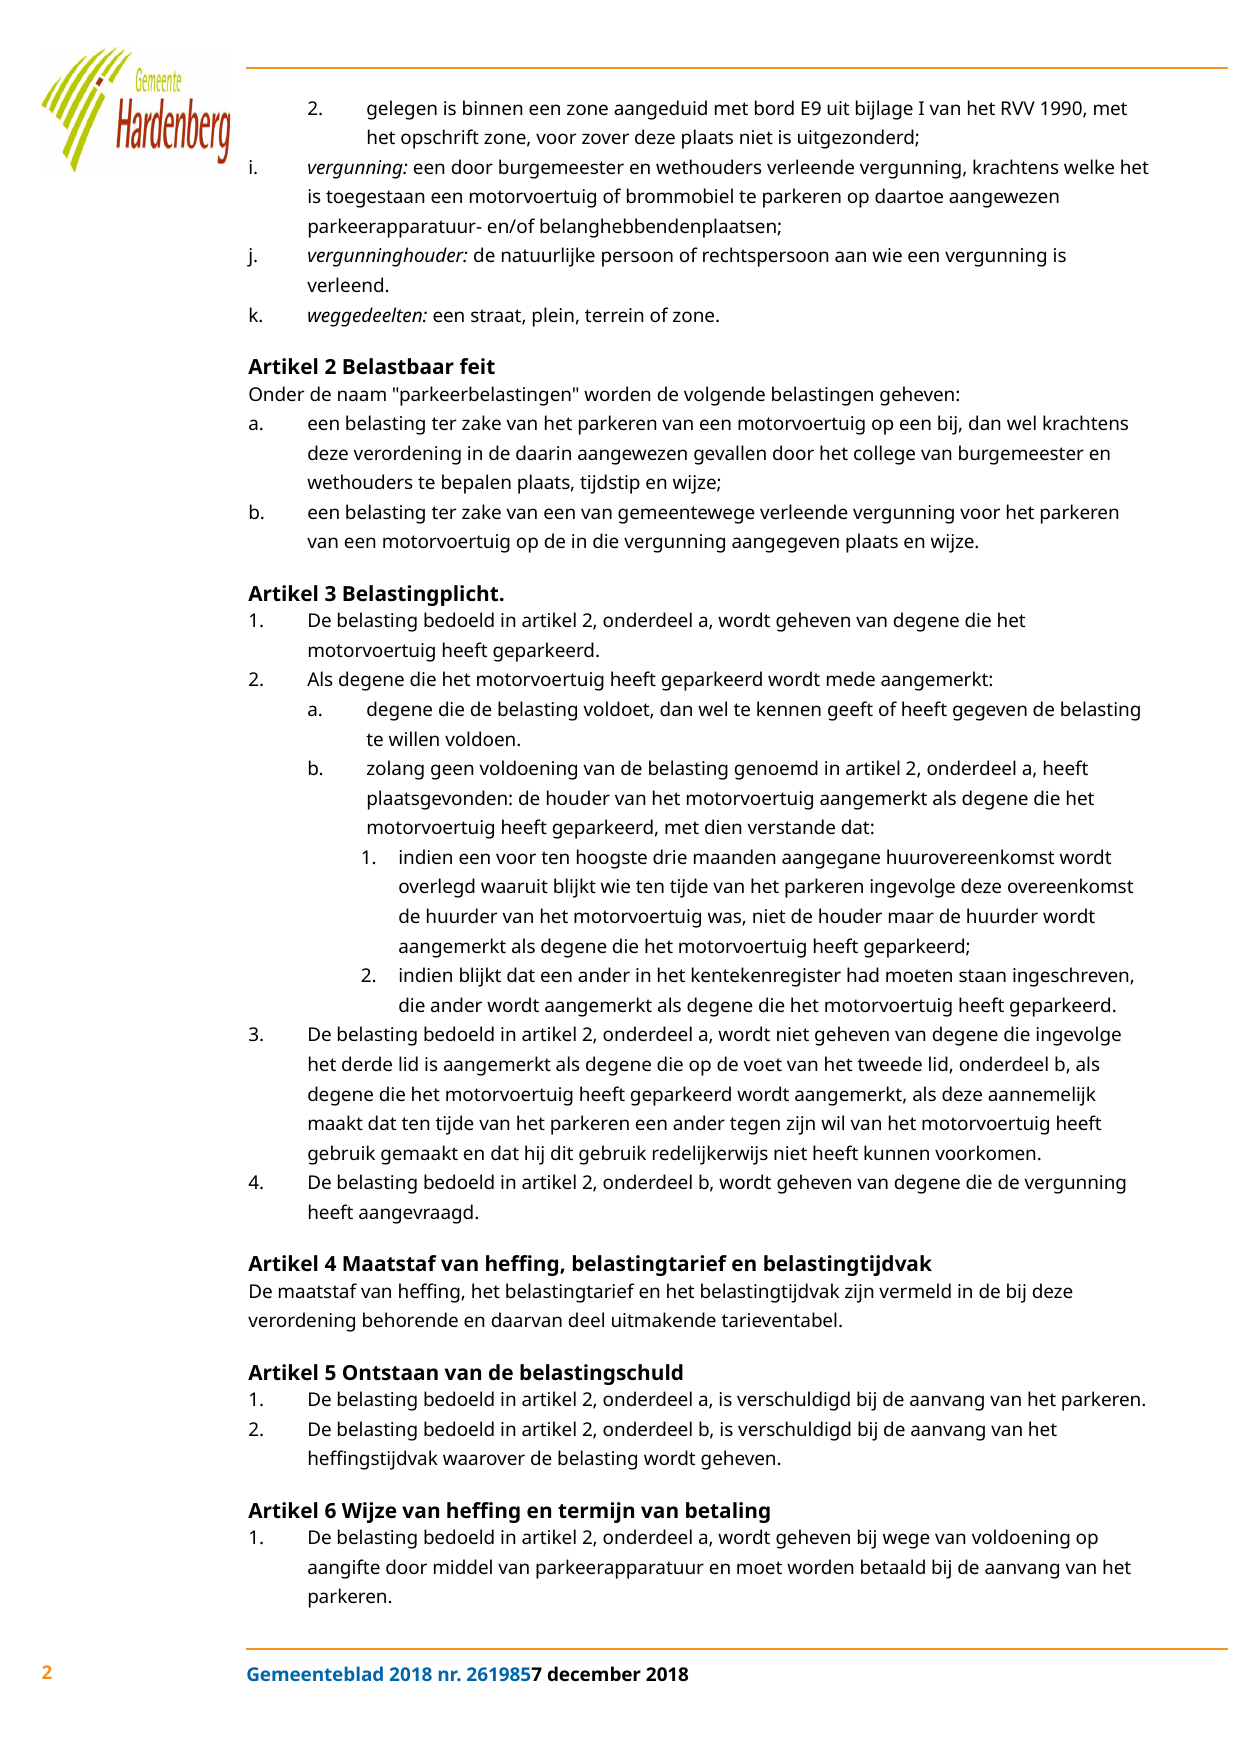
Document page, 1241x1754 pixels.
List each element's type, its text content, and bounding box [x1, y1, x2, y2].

text Artikel 3 Belastingplicht. [248, 579, 1152, 607]
list De belasting bedoeld in artikel 2, onderdeel b, is verschuldigd bij de aanvang van het heffingstijdvak waarover de belasting wordt geheven. [248, 1416, 1152, 1471]
list indien een voor ten hoogste drie maanden aangegane huurovereenkomst wordt overlegd waaruit blijkt wie ten tijde van het parkeren ingevolge deze overeenkomst de huurder van het motorvoertuig was, niet de houder maar de huurder wordt aangemerkt als degene die het motorvoertuig heeft geparkeerd; [361, 844, 1152, 959]
text Artikel 6 Wijze van heffing en termijn van betaling [248, 1496, 1152, 1524]
list De belasting bedoeld in artikel 2, onderdeel b, wordt geheven van degene die de vergunning heeft aangevraagd. [248, 1169, 1152, 1225]
list De belasting bedoeld in artikel 2, onderdeel a, is verschuldigd bij de aanvang van het parkeren. [248, 1386, 1152, 1412]
list De belasting bedoeld in artikel 2, onderdeel a, wordt niet geheven van degene die ingevolge het derde lid is aangemerkt als degene die op de voet van het tweede lid, onderdeel b, als degene die het motorvoertuig heeft geparkeerd wordt aangemerkt, als deze aannemelijk maakt dat ten tijde van het parkeren een ander tegen zijn wil van het motorvoertuig heeft gebruik gemaakt en dat hij dit gebruik redelijkerwijs niet heeft kunnen voorkomen. [248, 1022, 1152, 1166]
list gelegen is binnen een zone aangeduid met bord E9 uit bijlage I van het RVV 1990, met het opschrift zone, voor zover deze plaats niet is uitgezonderd; [307, 95, 1152, 150]
list indien blijkt dat een ander in het kentekenregister had moeten staan ingeschreven, die ander wordt aangemerkt als degene die het motorvoertuig heeft geparkeerd. [361, 962, 1152, 1018]
list zolang geen voldoening van de belasting genoemd in artikel 2, onderdeel a, heeft plaatsgevonden: de houder van het motorvoertuig aangemerkt als degene die het motorvoertuig heeft geparkeerd, met dien verstande dat: [307, 755, 1152, 840]
picture [41, 47, 231, 172]
list De belasting bedoeld in artikel 2, onderdeel a, wordt geheven van degene die het motorvoertuig heeft geparkeerd. [248, 607, 1152, 663]
text Artikel 4 Maatstaf van heffing, belastingtarief en belastingtijdvak [248, 1249, 1152, 1278]
list vergunninghouder: de natuurlijke persoon of rechtspersoon aan wie een vergunning is verleend. [248, 243, 1152, 298]
list een belasting ter zake van het parkeren van een motorvoertuig op een bij, dan wel krachtens deze verordening in de daarin aangewezen gevallen door het college van burgemeester en wethouders te bepalen plaats, tijdstip en wijze; [248, 410, 1152, 495]
text De maatstaf van heffing, het belastingtarief en het belastingtijdvak zijn vermeld in de bij deze verordening behorende en daarvan deel uitmakende tarieventabel. [248, 1278, 1152, 1333]
list een belasting ter zake van een van gemeentewege verleende vergunning voor het parkeren van een motorvoertuig op de in die vergunning aangegeven plaats en wijze. [248, 499, 1152, 554]
text Artikel 2 Belastbaar feit [248, 352, 1152, 381]
text Artikel 5 Ontstaan van de belastingschuld [248, 1358, 1152, 1386]
list weggedeelten: een straat, plein, terrein of zone. [248, 302, 1152, 328]
text Onder de naam "parkeerbelastingen" worden de volgende belastingen geheven: [248, 381, 1152, 406]
list De belasting bedoeld in artikel 2, onderdeel a, wordt geheven bij wege van voldoening op aangifte door middel van parkeerapparatuur en moet worden betaald bij de aanvang van het parkeren. [248, 1524, 1152, 1609]
list vergunning: een door burgemeester en wethouders verleende vergunning, krachtens welke het is toegestaan een motorvoertuig of brommobiel te parkeren op daartoe aangewezen parkeerapparatuur- en/of belanghebbendenplaatsen; [248, 154, 1152, 239]
list Als degene die het motorvoertuig heeft geparkeerd wordt mede aangemerkt: [248, 667, 1152, 692]
list degene die de belasting voldoet, dan wel te kennen geeft of heeft gegeven de belasting te willen voldoen. [307, 696, 1152, 752]
